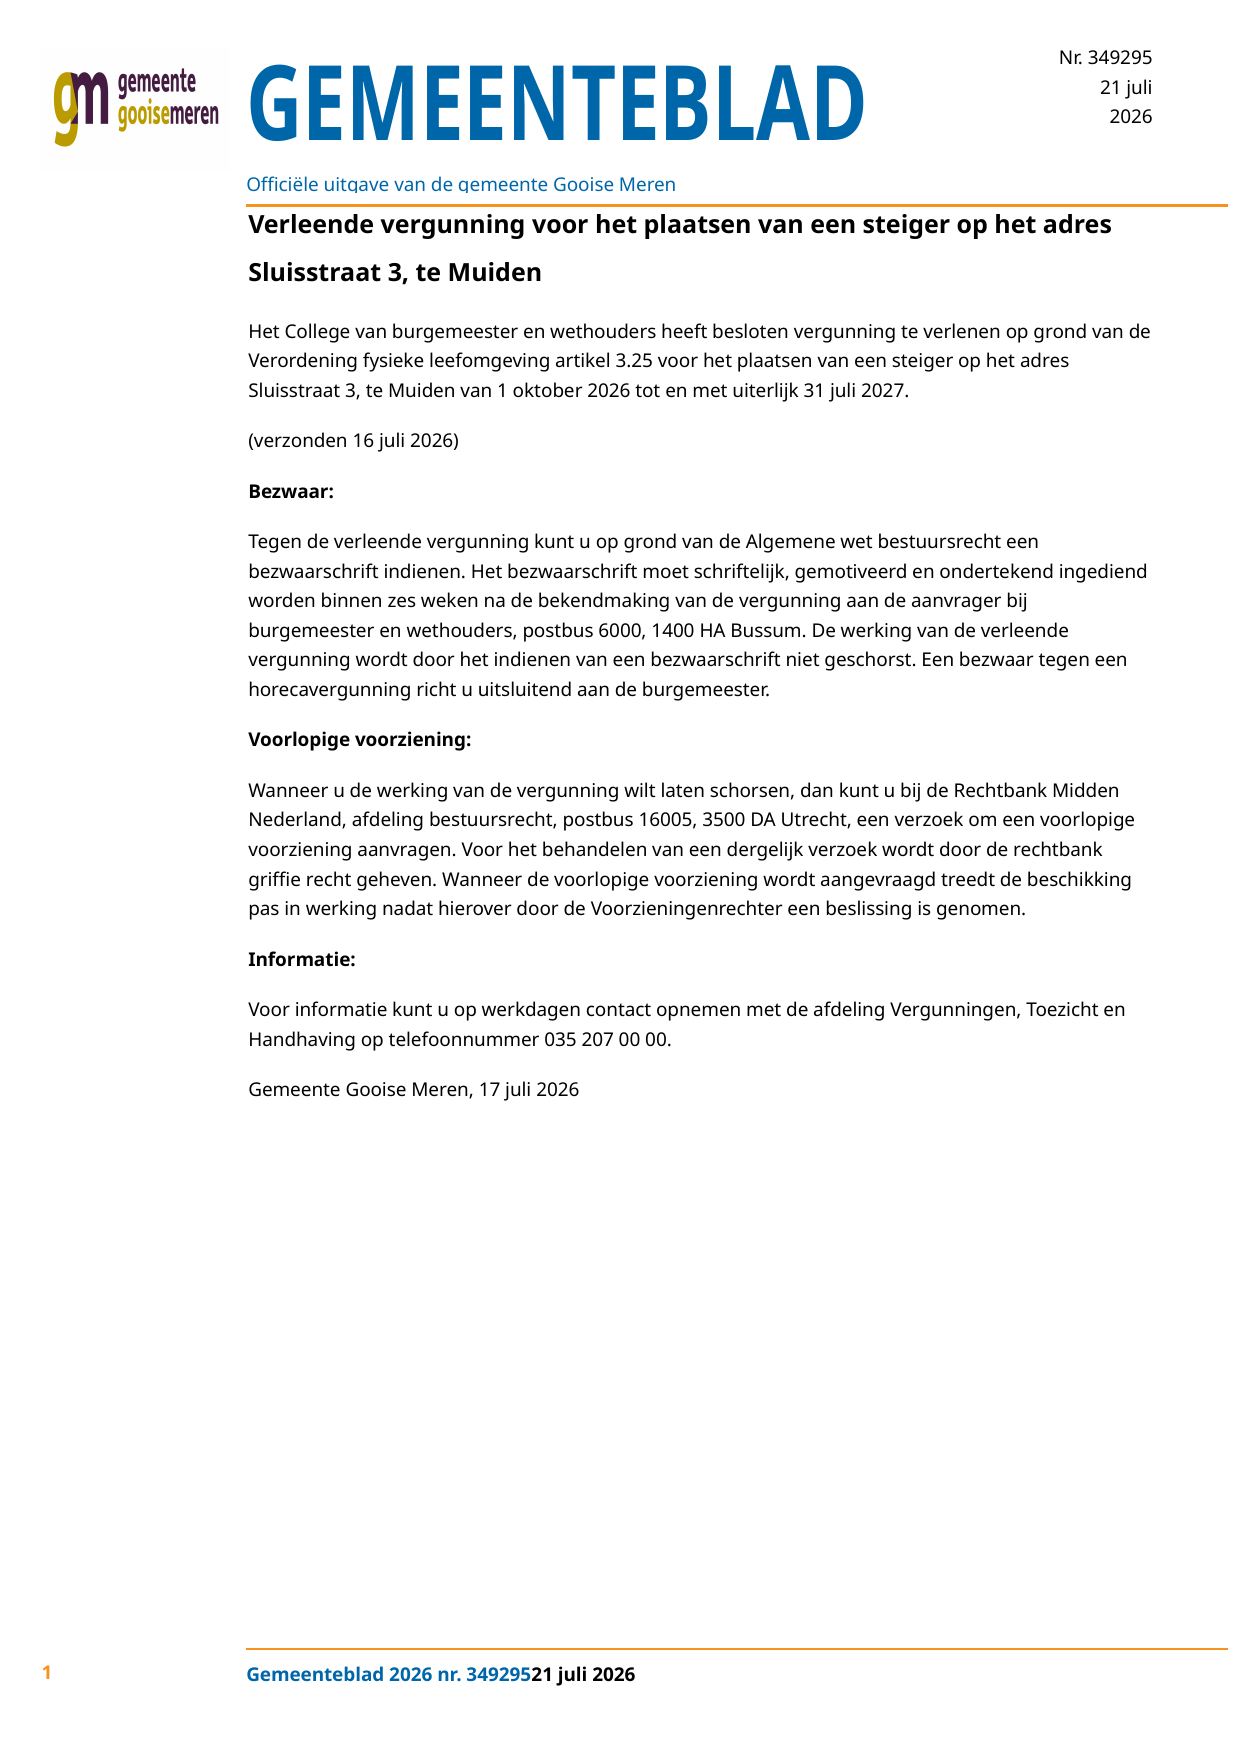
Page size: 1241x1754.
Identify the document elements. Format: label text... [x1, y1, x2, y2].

text Het College van burgemeester en wethouders heeft besloten vergunning te verlenen op grond van de Verordening fysieke leefomgeving artikel 3.25 voor het plaatsen van een steiger op het adres Sluisstraat 3, te Muiden van 1 oktober 2026 tot en met uiterlijk 31 juli 2027. [248, 318, 1152, 403]
text Bezwaar: [248, 478, 1152, 504]
text Voor informatie kunt u op werkdagen contact opnemen met de afdeling Vergunningen, Toezicht en Handhaving op telefoonnummer 035 207 00 00. [248, 996, 1152, 1052]
text Voorlopige voorziening: [248, 727, 1152, 752]
text (verzonden 16 juli 2026) [248, 427, 1152, 453]
picture [41, 47, 231, 172]
text Gemeente Gooise Meren, 17 juli 2026 [248, 1076, 1152, 1102]
text Informatie: [248, 946, 1152, 972]
text Verleende vergunning voor het plaatsen van een steiger op het adres Sluisstraat 3, te Muiden [248, 207, 1152, 288]
text Wanneer u de werking van de vergunning wilt laten schorsen, dan kunt u bij de Rechtbank Midden Nederland, afdeling bestuursrecht, postbus 16005, 3500 DA Utrecht, een verzoek om een voorlopige voorziening aanvragen. Voor het behandelen van een dergelijk verzoek wordt door de rechtbank griffie recht geheven. Wanneer de voorlopige voorziening wordt aangevraagd treedt de beschikking pas in werking nadat hierover door de Voorzieningenrechter een beslissing is genomen. [248, 777, 1152, 921]
text Tegen de verleende vergunning kunt u op grond van de Algemene wet bestuursrecht een bezwaarschrift indienen. Het bezwaarschrift moet schriftelijk, gemotiveerd en ondertekend ingediend worden binnen zes weken na de bekendmaking van de vergunning aan de aanvrager bij burgemeester en wethouders, postbus 6000, 1400 HA Bussum. De werking van de verleende vergunning wordt door het indienen van een bezwaarschrift niet geschorst. Een bezwaar tegen een horecavergunning richt u uitsluitend aan de burgemeester. [248, 528, 1152, 702]
